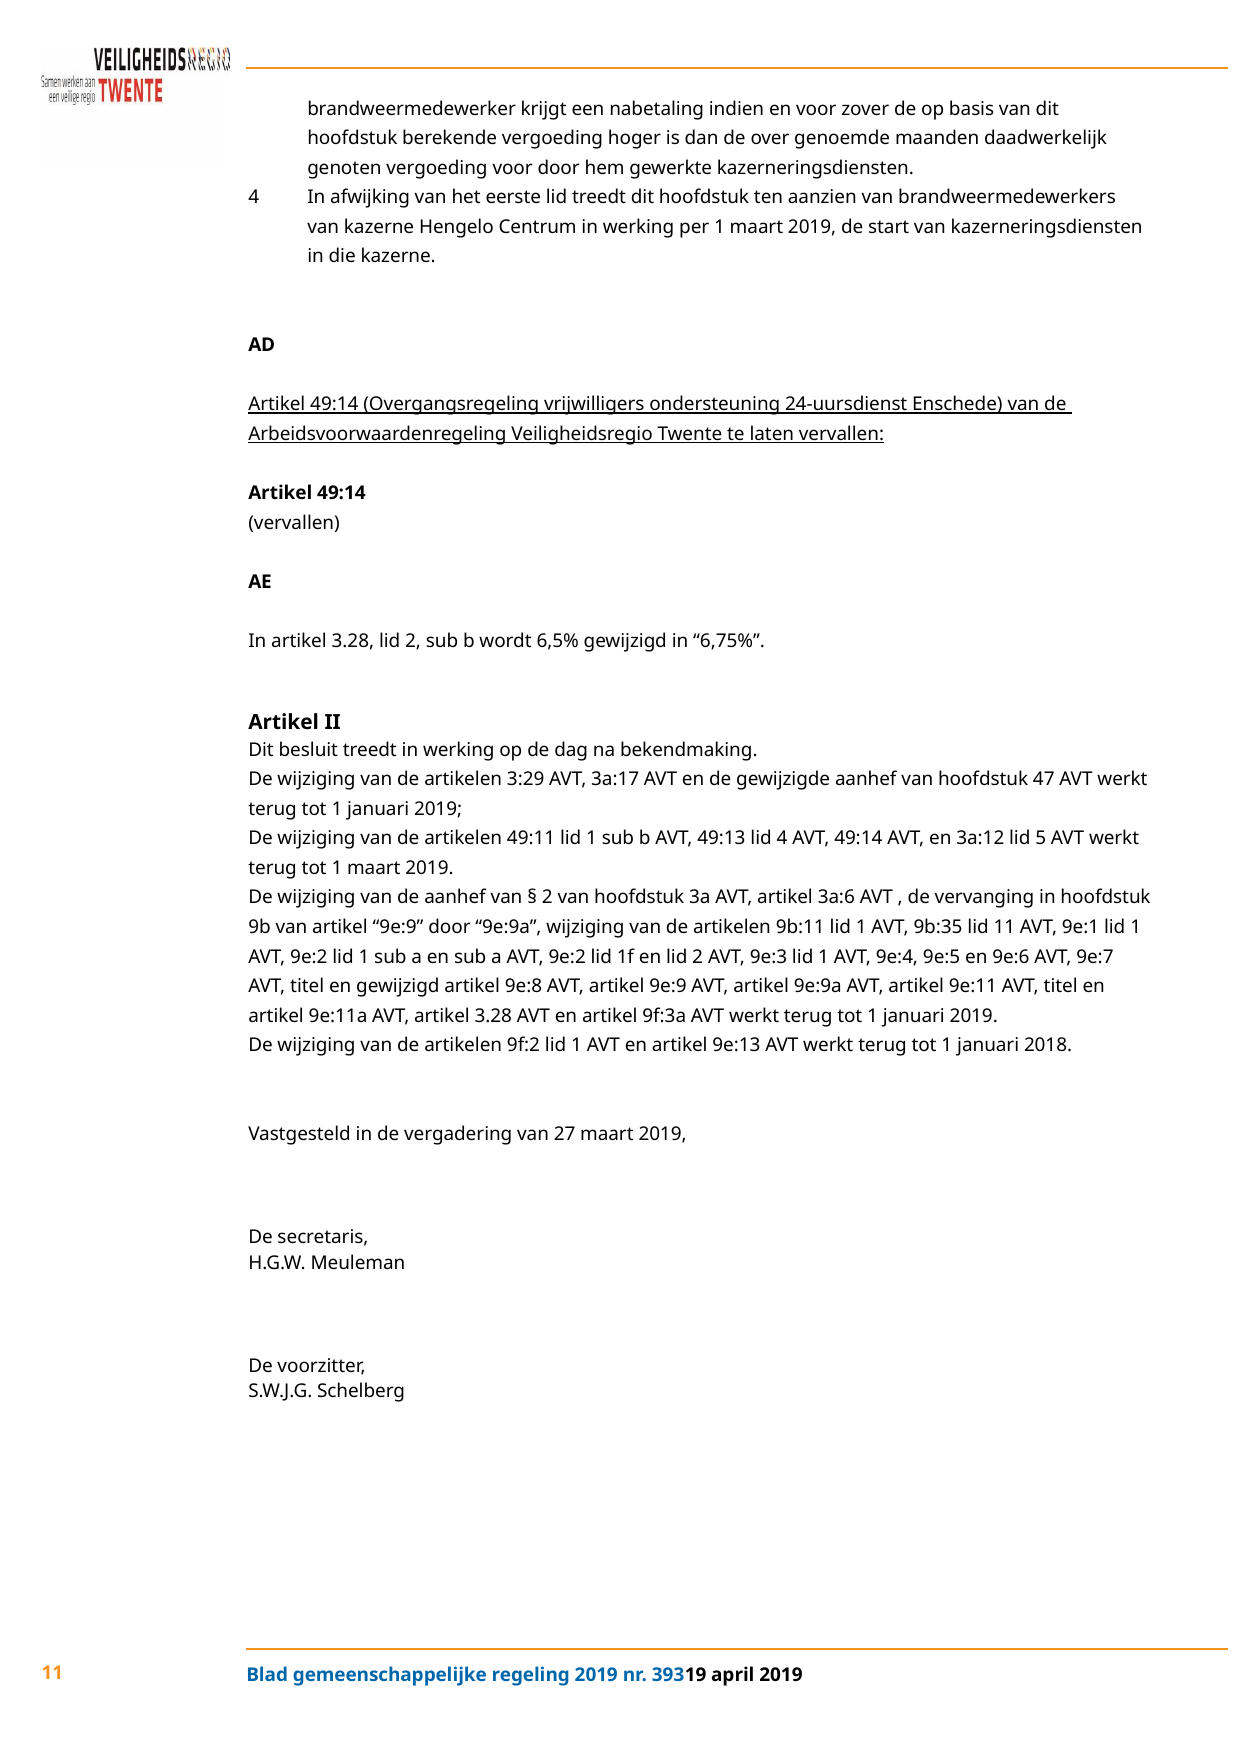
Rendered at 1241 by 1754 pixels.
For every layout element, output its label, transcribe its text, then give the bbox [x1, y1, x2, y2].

text Artikel II [248, 707, 1152, 736]
text De secretaris, [248, 1223, 1152, 1249]
text Vastgesteld in de vergadering van 27 maart 2019, [248, 1120, 1152, 1146]
list brandweermedewerker krijgt een nabetaling indien en voor zover de op basis van dit hoofdstuk berekende vergoeding hoger is dan de over genoemde maanden daadwerkelijk genoten vergoeding voor door hem gewerkte kazerneringsdiensten. [248, 95, 1152, 180]
list In afwijking van het eerste lid treedt dit hoofdstuk ten aanzien van brandweermedewerkers van kazerne Hengelo Centrum in werking per 1 maart 2019, de start van kazerneringsdiensten in die kazerne. [248, 183, 1152, 268]
text AE [248, 568, 1152, 594]
text In artikel 3.28, lid 2, sub b wordt 6,5% gewijzigd in “6,75%”. [248, 627, 1152, 653]
text De wijziging van de aanhef van § 2 van hoofdstuk 3a AVT, artikel 3a:6 AVT , de vervanging in hoofdstuk 9b van artikel “9e:9” door “9e:9a”, wijziging van de artikelen 9b:11 lid 1 AVT, 9b:35 lid 11 AVT, 9e:1 lid 1 AVT, 9e:2 lid 1 sub a en sub a AVT, 9e:2 lid 1f en lid 2 AVT, 9e:3 lid 1 AVT, 9e:4, 9e:5 en 9e:6 AVT, 9e:7 AVT, titel en gewijzigd artikel 9e:8 AVT, artikel 9e:9 AVT, artikel 9e:9a AVT, artikel 9e:11 AVT, titel en artikel 9e:11a AVT, artikel 3.28 AVT en artikel 9f:3a AVT werkt terug tot 1 januari 2019. [248, 884, 1152, 1028]
text Artikel 49:14 (Overgangsregeling vrijwilligers ondersteuning 24-uursdienst Enschede) van de Arbeidsvoorwaardenregeling Veiligheidsregio Twente te laten vervallen: [248, 391, 1152, 446]
text De wijziging van de artikelen 9f:2 lid 1 AVT en artikel 9e:13 AVT werkt terug tot 1 januari 2018. [248, 1032, 1152, 1057]
text De wijziging van de artikelen 3:29 AVT, 3a:17 AVT en de gewijzigde aanhef van hoofdstuk 47 AVT werkt terug tot 1 januari 2019; [248, 765, 1152, 821]
text Artikel 49:14 [248, 479, 1152, 505]
text De voorzitter, [248, 1352, 1152, 1378]
picture [41, 47, 231, 172]
text H.G.W. Meuleman [248, 1249, 1152, 1275]
text De wijziging van de artikelen 49:11 lid 1 sub b AVT, 49:13 lid 4 AVT, 49:14 AVT, en 3a:12 lid 5 AVT werkt terug tot 1 maart 2019. [248, 824, 1152, 880]
text Dit besluit treedt in werking op de dag na bekendmaking. [248, 736, 1152, 761]
text (vervallen) [248, 509, 1152, 535]
text AD [248, 331, 1152, 357]
text S.W.J.G. Schelberg [248, 1378, 1152, 1403]
